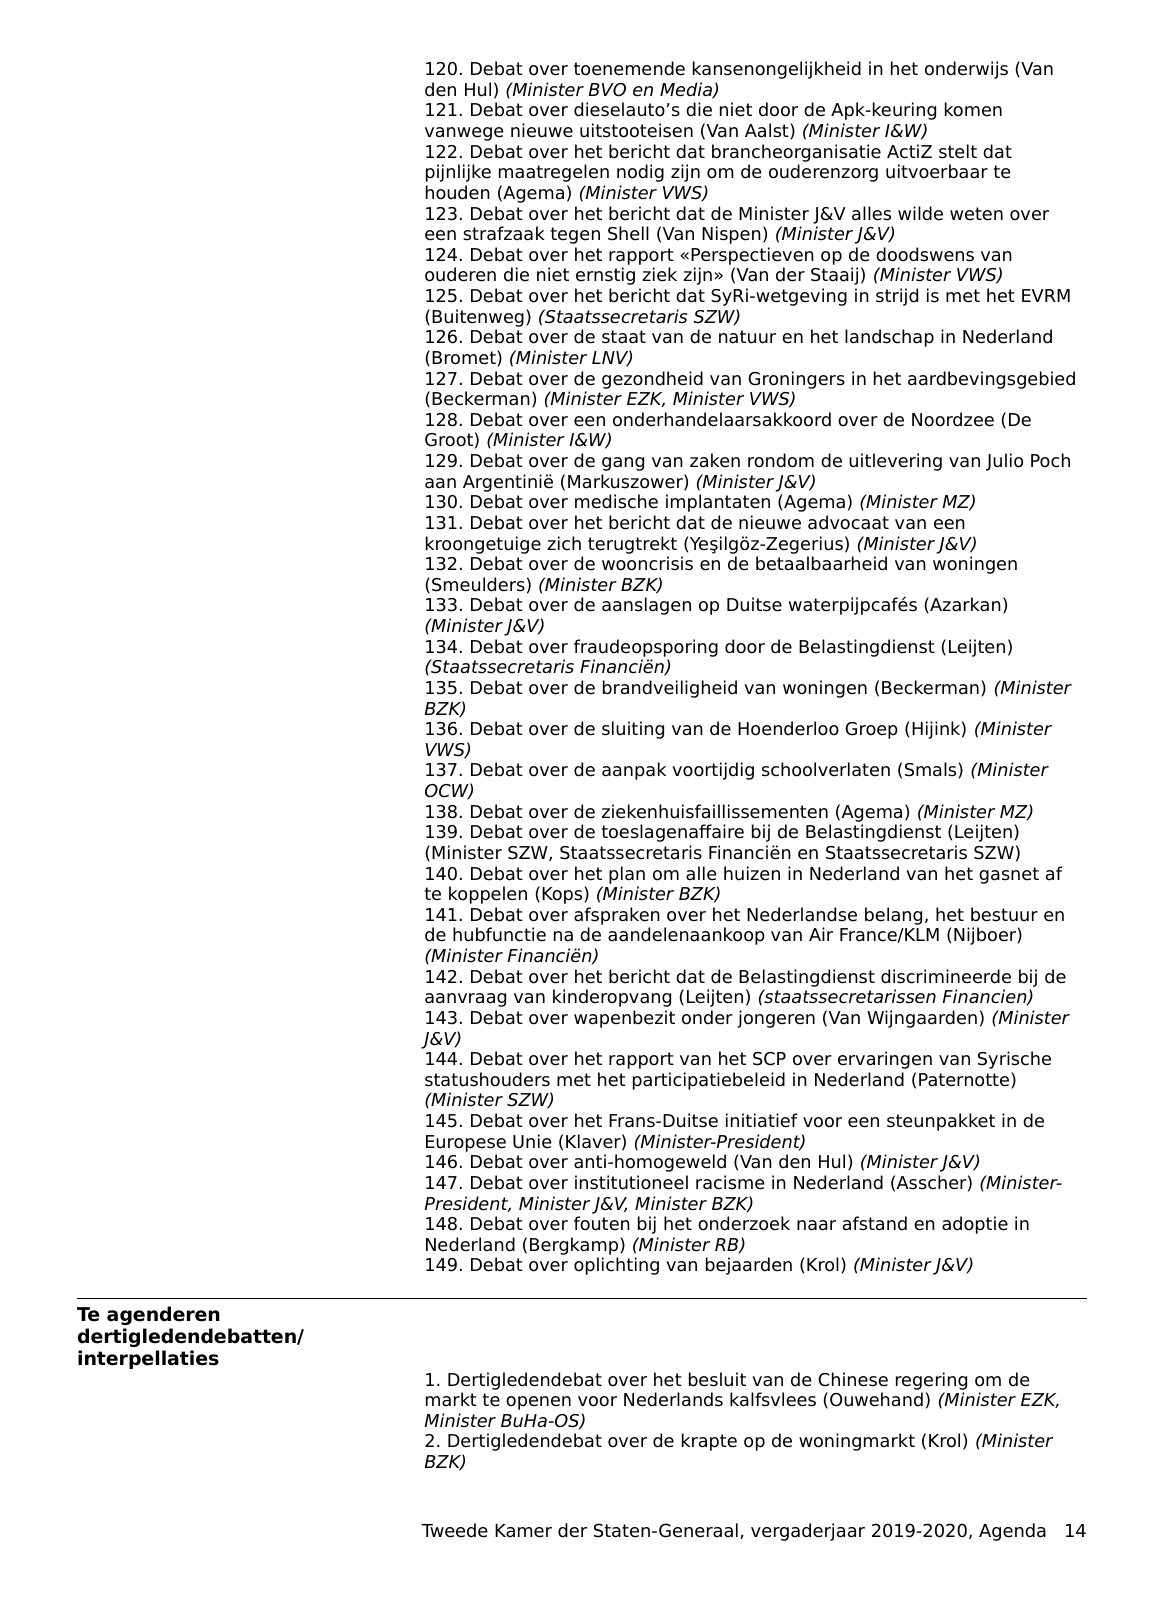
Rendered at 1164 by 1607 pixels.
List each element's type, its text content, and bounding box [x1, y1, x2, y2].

table_cell [77, 1255, 401, 1276]
table_cell 149. Debat over oplichting van bejaarden (Krol) (Minister J&V) [418, 1255, 1087, 1276]
table_cell 129. Debat over de gang van zaken rondom de uitlevering van Julio Poch aan Argentinië (Markuszower) (Minister J&V) [418, 451, 1087, 492]
table_cell [77, 100, 401, 142]
table_cell [77, 595, 401, 637]
table_cell [77, 905, 401, 967]
table_cell [77, 492, 401, 513]
table_cell 136. Debat over de sluiting van de Hoenderloo Groep (Hijink) (Minister VWS) [418, 719, 1087, 760]
table_cell [401, 410, 418, 451]
table_cell [401, 513, 418, 554]
table_cell [401, 100, 418, 142]
table_cell 148. Debat over fouten bij het onderzoek naar afstand en adoptie in Nederland (Bergkamp) (Minister RB) [418, 1214, 1087, 1255]
table_cell [77, 245, 401, 286]
table_cell 141. Debat over afspraken over het Nederlandse belang, het bestuur en de hubfunctie na de aandelenaankoop van Air France/KLM (Nijboer) (Minister Financiën) [418, 905, 1087, 967]
table_header [401, 1299, 418, 1369]
table_header Te agenderen dertigledendebatten/ interpellaties [77, 1299, 401, 1369]
table_cell 135. Debat over de brandveiligheid van woningen (Beckerman) (Minister BZK) [418, 678, 1087, 719]
table_cell [77, 554, 401, 595]
table_cell 145. Debat over het Frans-Duitse initiatief voor een steunpakket in de Europese Unie (Klaver) (Minister-President) [418, 1111, 1087, 1152]
table_cell [77, 678, 401, 719]
table_cell 124. Debat over het rapport «Perspectieven op de doodswens van ouderen die niet ernstig ziek zijn» (Van der Staaij) (Minister VWS) [418, 245, 1087, 286]
table_cell [77, 327, 401, 368]
table_cell [401, 1255, 418, 1276]
table_cell [401, 760, 418, 802]
table_cell [401, 204, 418, 245]
table_cell 142. Debat over het bericht dat de Belastingdienst discrimineerde bij de aanvraag van kinderopvang (Leijten) (staatssecretarissen Financien) [418, 967, 1087, 1008]
table_cell [401, 286, 418, 327]
table_cell [401, 595, 418, 637]
table_cell [77, 1370, 401, 1431]
table_cell [401, 142, 418, 203]
table_cell [401, 864, 418, 905]
table_cell [401, 1152, 418, 1173]
table_cell [401, 1173, 418, 1214]
table_cell [401, 1431, 418, 1473]
table_cell 138. Debat over de ziekenhuisfaillissementen (Agema) (Minister MZ) [418, 802, 1087, 822]
table_cell [401, 637, 418, 678]
table_cell [77, 369, 401, 410]
table_cell [77, 1008, 401, 1049]
table_cell 143. Debat over wapenbezit onder jongeren (Van Wijngaarden) (Minister J&V) [418, 1008, 1087, 1049]
table_cell [401, 1370, 418, 1431]
table_cell 139. Debat over de toeslagenaffaire bij de Belastingdienst (Leijten) (Minister SZW, Staatssecretaris Financiën en Staatssecretaris SZW) [418, 822, 1087, 863]
table_cell 144. Debat over het rapport van het SCP over ervaringen van Syrische statushouders met het participatiebeleid in Nederland (Paternotte) (Minister SZW) [418, 1049, 1087, 1111]
table_cell [77, 204, 401, 245]
table_cell 120. Debat over toenemende kansenongelijkheid in het onderwijs (Van den Hul) (Minister BVO en Media) [418, 59, 1087, 100]
table_cell [401, 451, 418, 492]
table_cell 130. Debat over medische implantaten (Agema) (Minister MZ) [418, 492, 1087, 513]
table_cell 125. Debat over het bericht dat SyRi-wetgeving in strijd is met het EVRM (Buitenweg) (Staatssecretaris SZW) [418, 286, 1087, 327]
table_cell 140. Debat over het plan om alle huizen in Nederland van het gasnet af te koppelen (Kops) (Minister BZK) [418, 864, 1087, 905]
table_header [418, 1299, 1087, 1369]
table_cell [401, 327, 418, 368]
table_cell [401, 1008, 418, 1049]
table_cell 133. Debat over de aanslagen op Duitse waterpijpcafés (Azarkan) (Minister J&V) [418, 595, 1087, 637]
table_cell [77, 637, 401, 678]
table_cell [77, 1214, 401, 1255]
table_cell 127. Debat over de gezondheid van Groningers in het aardbevingsgebied (Beckerman) (Minister EZK, Minister VWS) [418, 369, 1087, 410]
table_cell [77, 513, 401, 554]
table_cell 126. Debat over de staat van de natuur en het landschap in Nederland (Bromet) (Minister LNV) [418, 327, 1087, 368]
table_cell [401, 1049, 418, 1111]
table_cell [77, 142, 401, 203]
table_cell [401, 802, 418, 822]
table_cell 147. Debat over institutioneel racisme in Nederland (Asscher) (Minister-President, Minister J&V, Minister BZK) [418, 1173, 1087, 1214]
table_cell [77, 1152, 401, 1173]
table_cell 123. Debat over het bericht dat de Minister J&V alles wilde weten over een strafzaak tegen Shell (Van Nispen) (Minister J&V) [418, 204, 1087, 245]
table_cell 131. Debat over het bericht dat de nieuwe advocaat van een kroongetuige zich terugtrekt (Yeşilgöz-Zegerius) (Minister J&V) [418, 513, 1087, 554]
table_cell [401, 554, 418, 595]
table_cell [401, 369, 418, 410]
table_cell 1. Dertigledendebat over het besluit van de Chinese regering om de markt te openen voor Nederlands kalfsvlees (Ouwehand) (Minister EZK, Minister BuHa-OS) [418, 1370, 1087, 1431]
table_cell 2. Dertigledendebat over de krapte op de woningmarkt (Krol) (Minister BZK) [418, 1431, 1087, 1473]
table_cell [77, 1049, 401, 1111]
table_cell 146. Debat over anti-homogeweld (Van den Hul) (Minister J&V) [418, 1152, 1087, 1173]
table_cell 128. Debat over een onderhandelaarsakkoord over de Noordzee (De Groot) (Minister I&W) [418, 410, 1087, 451]
table_cell [401, 245, 418, 286]
table_cell 121. Debat over dieselauto’s die niet door de Apk-keuring komen vanwege nieuwe uitstooteisen (Van Aalst) (Minister I&W) [418, 100, 1087, 142]
table_cell [401, 492, 418, 513]
table_cell [77, 59, 401, 100]
table_cell [401, 59, 418, 100]
table_cell 134. Debat over fraudeopsporing door de Belastingdienst (Leijten) (Staatssecretaris Financiën) [418, 637, 1087, 678]
table_cell [77, 760, 401, 802]
table_cell [77, 967, 401, 1008]
table_cell [77, 822, 401, 863]
table_cell [77, 451, 401, 492]
table_cell [401, 1111, 418, 1152]
table_cell [77, 1111, 401, 1152]
table_cell [77, 410, 401, 451]
table_cell [401, 967, 418, 1008]
table_cell 122. Debat over het bericht dat brancheorganisatie ActiZ stelt dat pijnlijke maatregelen nodig zijn om de ouderenzorg uitvoerbaar te houden (Agema) (Minister VWS) [418, 142, 1087, 203]
table_cell [401, 905, 418, 967]
table_cell [401, 1214, 418, 1255]
table_cell [77, 864, 401, 905]
table_cell [77, 1431, 401, 1473]
table_cell [77, 1173, 401, 1214]
table_cell [401, 822, 418, 863]
table_cell [77, 719, 401, 760]
table_cell 132. Debat over de wooncrisis en de betaalbaarheid van woningen (Smeulders) (Minister BZK) [418, 554, 1087, 595]
table_cell [77, 802, 401, 822]
table_cell [77, 286, 401, 327]
table_cell 137. Debat over de aanpak voortijdig schoolverlaten (Smals) (Minister OCW) [418, 760, 1087, 802]
table_cell [401, 678, 418, 719]
table_cell [401, 719, 418, 760]
